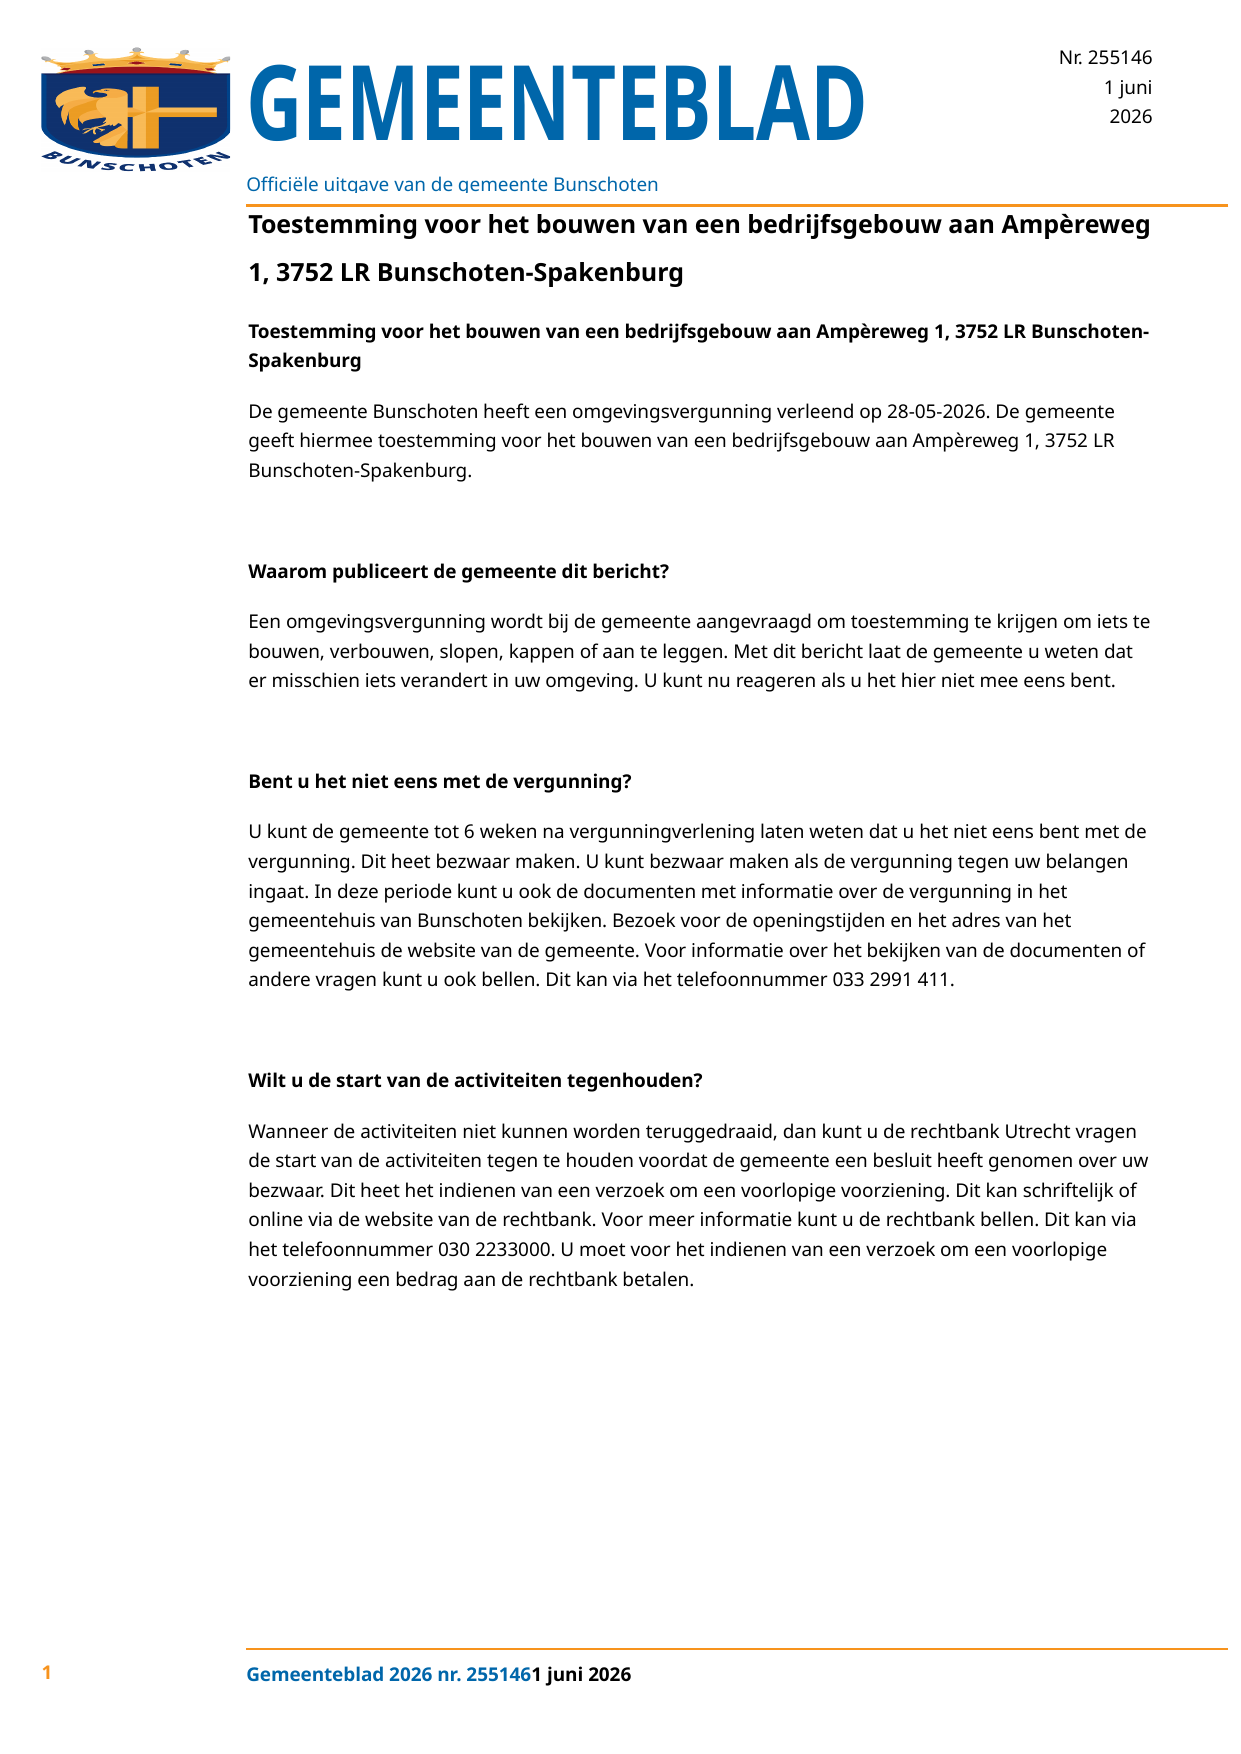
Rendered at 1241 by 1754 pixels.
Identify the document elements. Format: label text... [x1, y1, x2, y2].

text Wilt u de start van de activiteiten tegenhouden? [248, 1067, 1152, 1093]
text Toestemming voor het bouwen van een bedrijfsgebouw aan Ampèreweg 1, 3752 LR Bunschoten-Spakenburg [248, 207, 1152, 288]
text Wanneer de activiteiten niet kunnen worden teruggedraaid, dan kunt u de rechtbank Utrecht vragen de start van de activiteiten tegen te houden voordat de gemeente een besluit heeft genomen over uw bezwaar. Dit heet het indienen van een verzoek om een voorlopige voorziening. Dit kan schriftelijk of online via de website van de rechtbank. Voor meer informatie kunt u de rechtbank bellen. Dit kan via het telefoonnummer 030 2233000. U moet voor het indienen van een verzoek om een voorlopige voorziening een bedrag aan de rechtbank betalen. [248, 1118, 1152, 1292]
picture [41, 47, 231, 172]
text Bent u het niet eens met de vergunning? [248, 768, 1152, 794]
text Waarom publiceert de gemeente dit bericht? [248, 558, 1152, 584]
text Een omgevingsvergunning wordt bij de gemeente aangevraagd om toestemming te krijgen om iets te bouwen, verbouwen, slopen, kappen of aan te leggen. Met dit bericht laat de gemeente u weten dat er misschien iets verandert in uw omgeving. U kunt nu reageren als u het hier niet mee eens bent. [248, 608, 1152, 693]
text De gemeente Bunschoten heeft een omgevingsvergunning verleend op 28-05-2026. De gemeente geeft hiermee toestemming voor het bouwen van een bedrijfsgebouw aan Ampèreweg 1, 3752 LR Bunschoten-Spakenburg. [248, 398, 1152, 483]
text Toestemming voor het bouwen van een bedrijfsgebouw aan Ampèreweg 1, 3752 LR Bunschoten-Spakenburg [248, 318, 1152, 373]
text U kunt de gemeente tot 6 weken na vergunningverlening laten weten dat u het niet eens bent met de vergunning. Dit heet bezwaar maken. U kunt bezwaar maken als de vergunning tegen uw belangen ingaat. In deze periode kunt u ook de documenten met informatie over de vergunning in het gemeentehuis van Bunschoten bekijken. Bezoek voor de openingstijden en het adres van het gemeentehuis de website van de gemeente. Voor informatie over het bekijken van de documenten of andere vragen kunt u ook bellen. Dit kan via het telefoonnummer 033 2991 411. [248, 819, 1152, 992]
